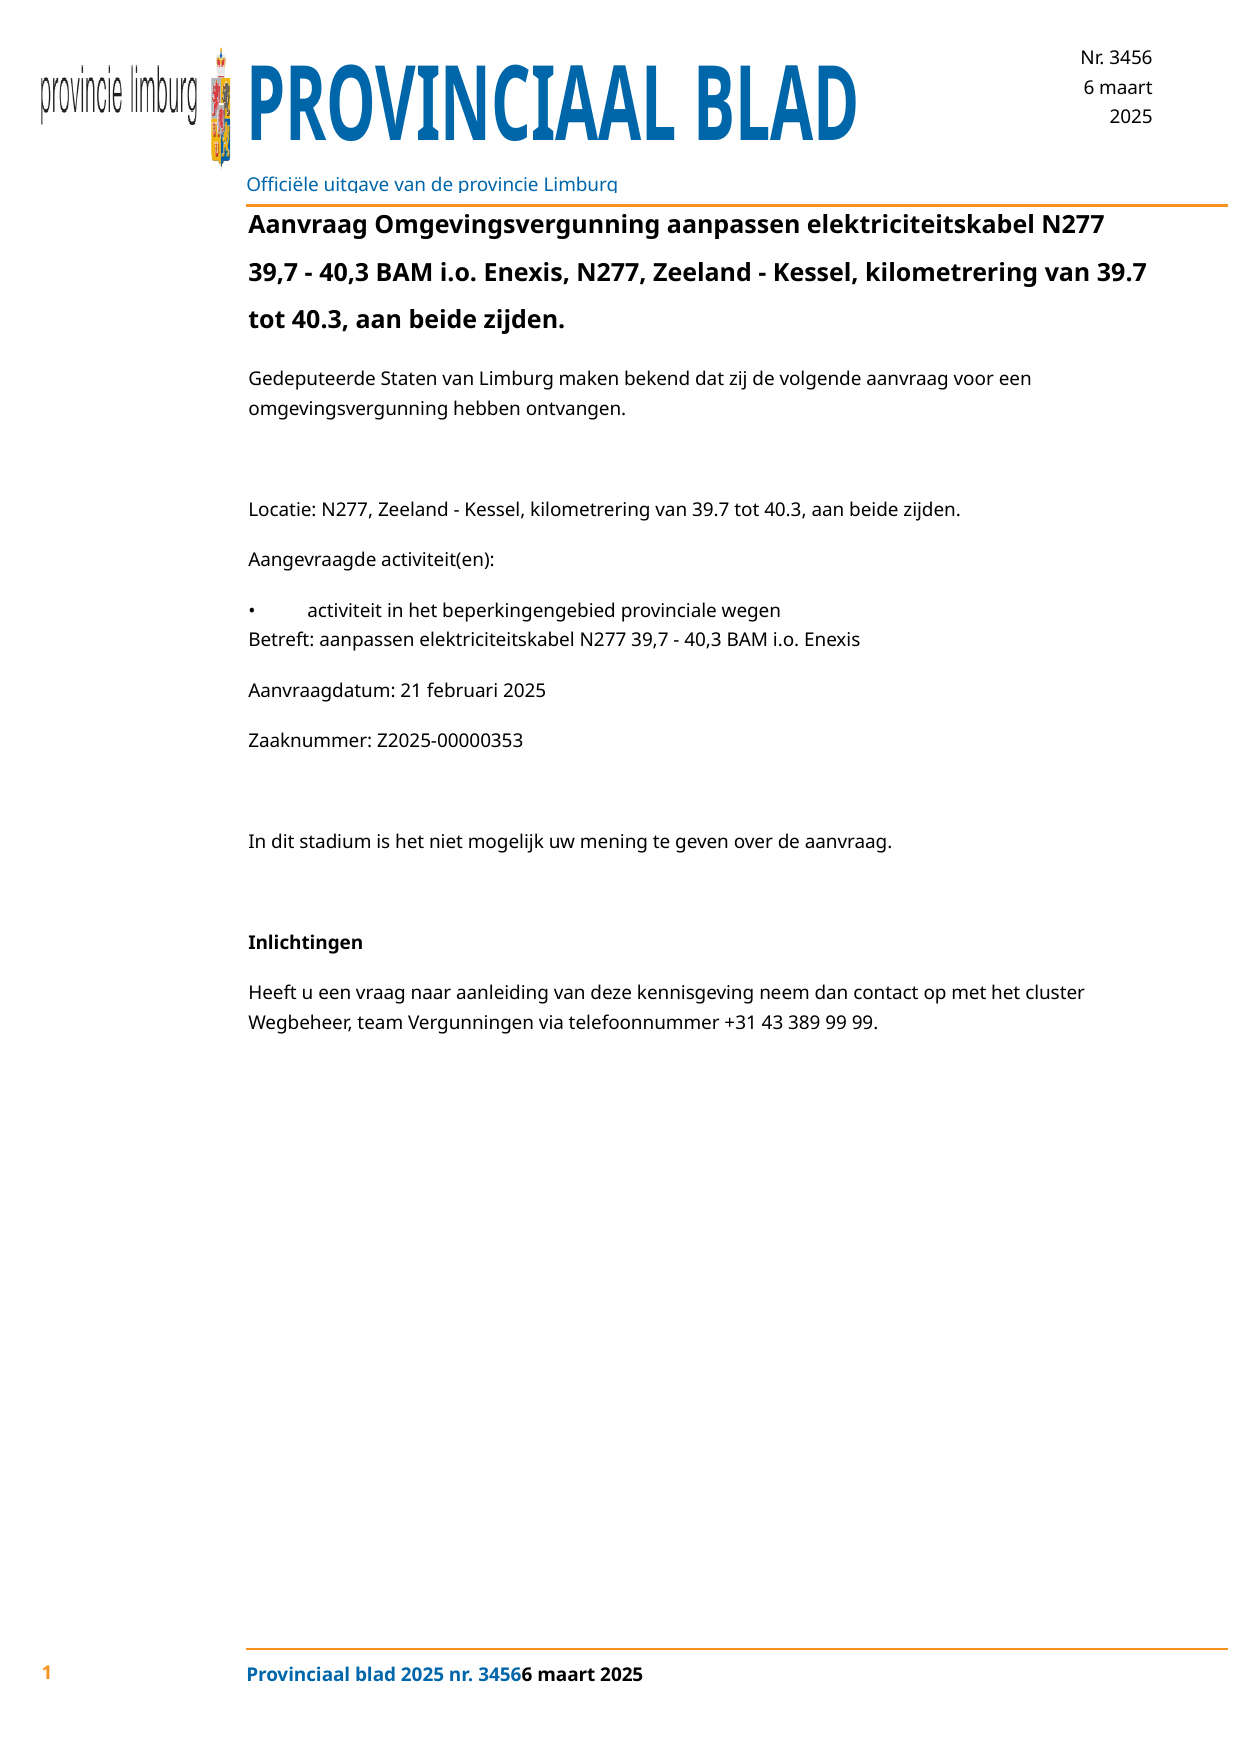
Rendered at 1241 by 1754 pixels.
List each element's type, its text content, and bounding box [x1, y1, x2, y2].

text Zaaknummer: Z2025-00000353 [248, 727, 1152, 753]
text Aanvraagdatum: 21 februari 2025 [248, 677, 1152, 702]
text Betreft: aanpassen elektriciteitskabel N277 39,7 - 40,3 BAM i.o. Enexis [248, 626, 1152, 652]
text Aangevraagde activiteit(en): [248, 546, 1152, 572]
text Inlichtingen [248, 929, 1152, 954]
text Aanvraag Omgevingsvergunning aanpassen elektriciteitskabel N277 39,7 - 40,3 BAM i.o. Enexis, N277, Zeeland - Kessel, kilometrering van 39.7 tot 40.3, aan beide zijden. [248, 207, 1152, 336]
text Locatie: N277, Zeeland - Kessel, kilometrering van 39.7 tot 40.3, aan beide zijden. [248, 496, 1152, 522]
picture [41, 47, 231, 172]
text Heeft u een vraag naar aanleiding van deze kennisgeving neem dan contact op met het cluster Wegbeheer, team Vergunningen via telefoonnummer +31 43 389 99 99. [248, 979, 1152, 1034]
text In dit stadium is het niet mogelijk uw mening te geven over de aanvraag. [248, 828, 1152, 854]
list activiteit in het beperkingengebied provinciale wegen [248, 597, 1152, 622]
text Gedeputeerde Staten van Limburg maken bekend dat zij de volgende aanvraag voor een omgevingsvergunning hebben ontvangen. [248, 366, 1152, 421]
